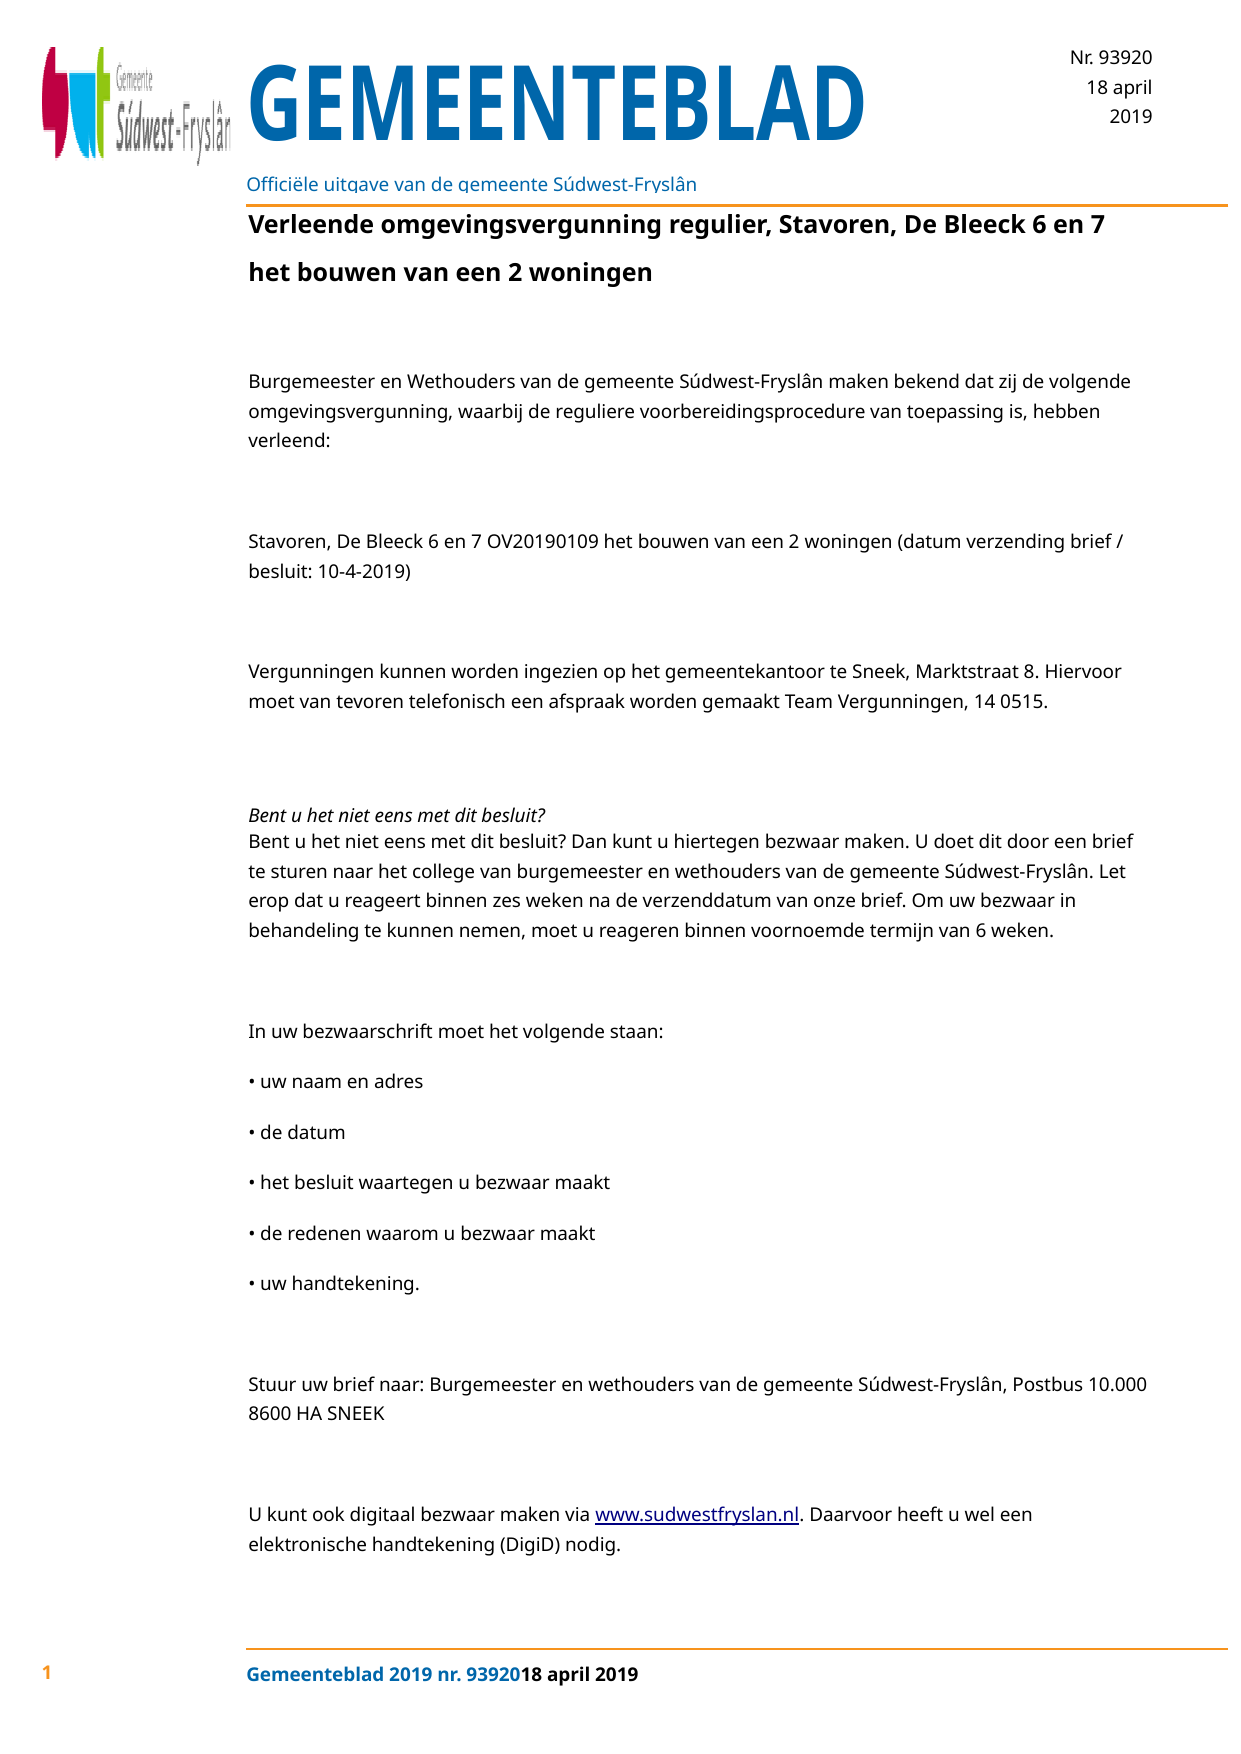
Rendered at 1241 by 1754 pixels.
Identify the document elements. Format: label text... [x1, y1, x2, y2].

text Bent u het niet eens met dit besluit? Dan kunt u hiertegen bezwaar maken. U doet dit door een brief te sturen naar het college van burgemeester en wethouders van de gemeente Súdwest-Fryslân. Let erop dat u reageert binnen zes weken na de verzenddatum van onze brief. Om uw bezwaar in behandeling te kunnen nemen, moet u reageren binnen voornoemde termijn van 6 weken. [248, 828, 1152, 943]
text Vergunningen kunnen worden ingezien op het gemeentekantoor te Sneek, Marktstraat 8. Hiervoor moet van tevoren telefonisch een afspraak worden gemaakt Team Vergunningen, 14 0515. [248, 659, 1152, 714]
text • uw naam en adres [248, 1068, 1152, 1094]
text Stavoren, De Bleeck 6 en 7 OV20190109 het bouwen van een 2 woningen (datum verzending brief / besluit: 10-4-2019) [248, 528, 1152, 584]
text • de datum [248, 1119, 1152, 1144]
text Burgemeester en Wethouders van de gemeente Súdwest-Fryslân maken bekend dat zij de volgende omgevingsvergunning, waarbij de reguliere voorbereidingsprocedure van toepassing is, hebben verleend: [248, 368, 1152, 453]
picture [41, 47, 231, 172]
text Bent u het niet eens met dit besluit? [248, 803, 1152, 828]
text In uw bezwaarschrift moet het volgende staan: [248, 1018, 1152, 1044]
text Verleende omgevingsvergunning regulier, Stavoren, De Bleeck 6 en 7 het bouwen van een 2 woningen [248, 207, 1152, 288]
text • het besluit waartegen u bezwaar maakt [248, 1169, 1152, 1195]
text • uw handtekening. [248, 1270, 1152, 1296]
text • de redenen waarom u bezwaar maakt [248, 1220, 1152, 1245]
text U kunt ook digitaal bezwaar maken via www.sudwestfryslan.nl. Daarvoor heeft u wel een elektronische handtekening (DigiD) nodig. [248, 1501, 1152, 1557]
text Stuur uw brief naar: Burgemeester en wethouders van de gemeente Súdwest-Fryslân, Postbus 10.000 8600 HA SNEEK [248, 1371, 1152, 1426]
